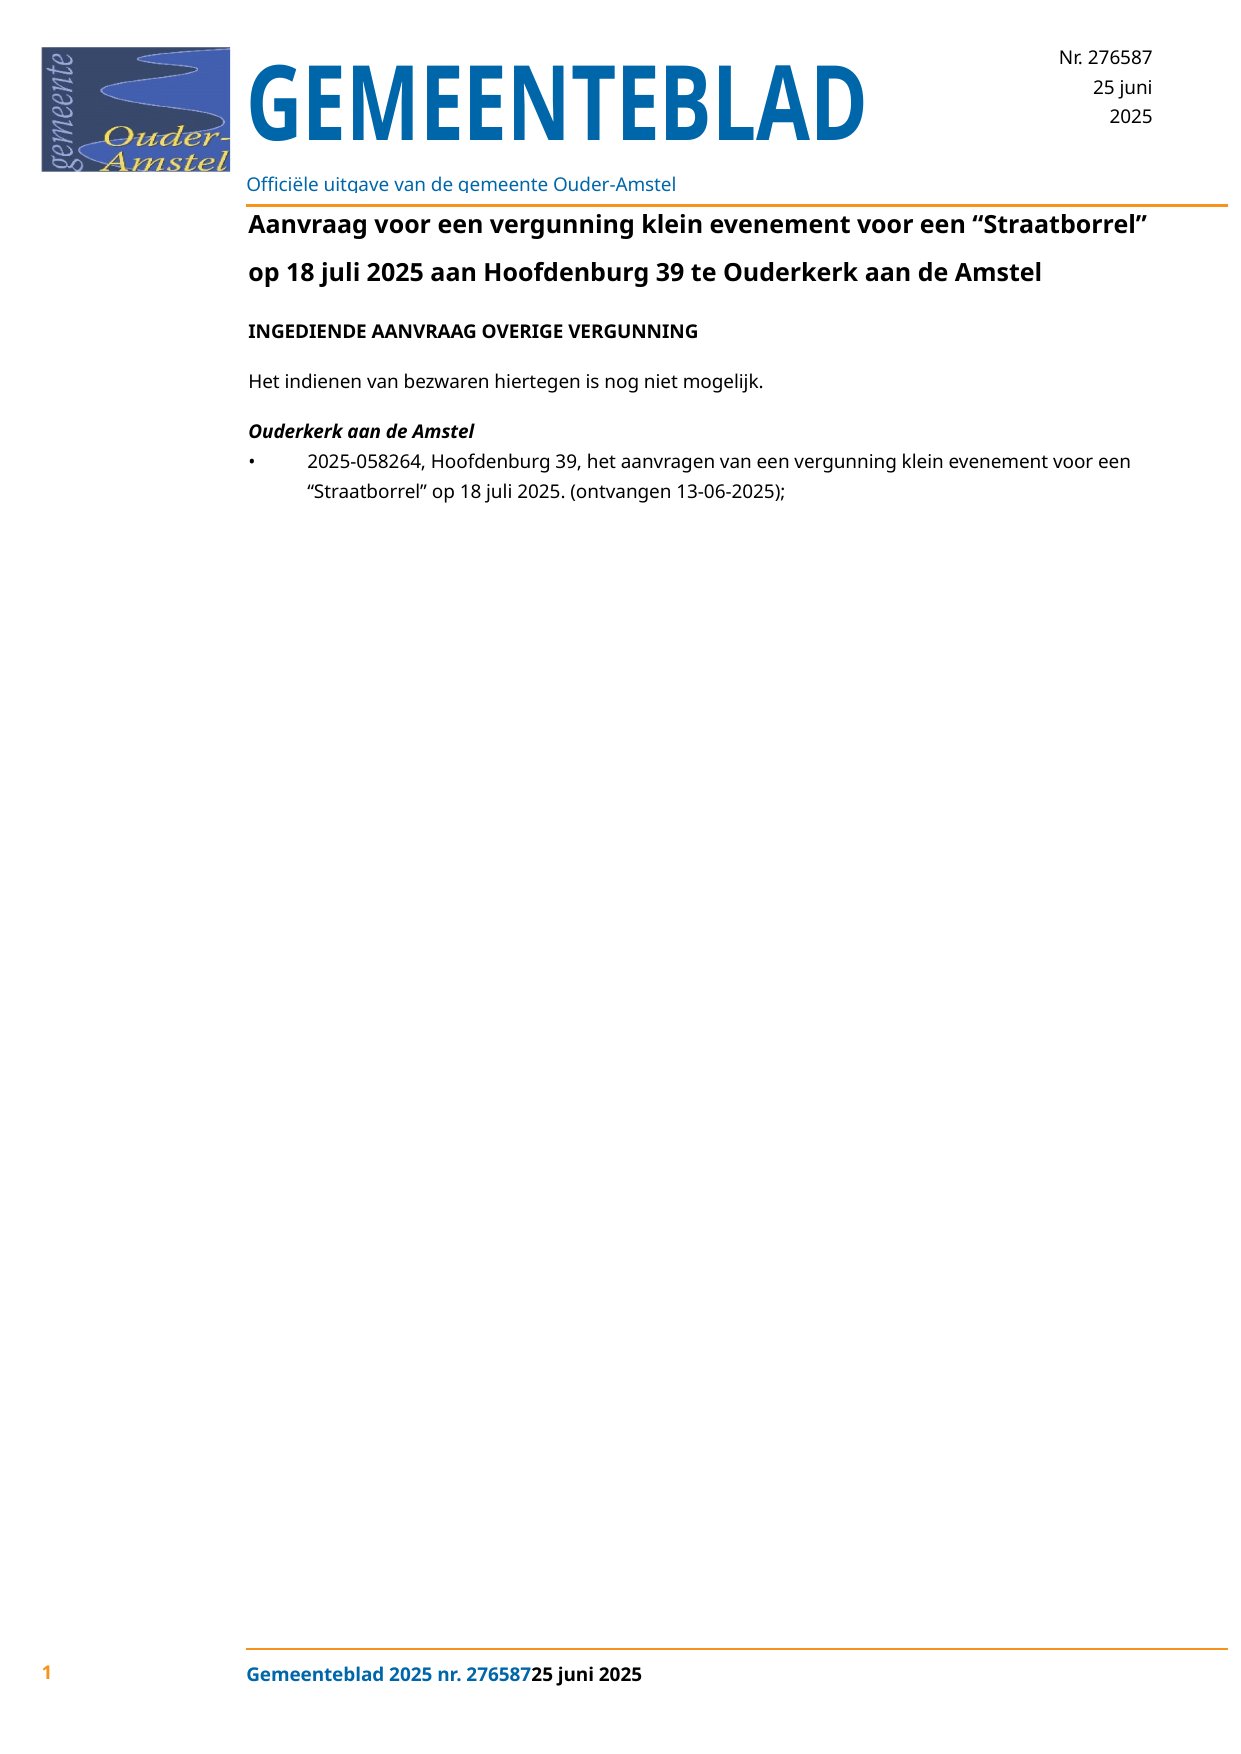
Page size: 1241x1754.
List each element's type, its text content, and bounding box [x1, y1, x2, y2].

text Het indienen van bezwaren hiertegen is nog niet mogelijk. [248, 368, 1152, 394]
list 2025-058264, Hoofdenburg 39, het aanvragen van een vergunning klein evenement voor een “Straatborrel” op 18 juli 2025. (ontvangen 13-06-2025); [248, 448, 1152, 504]
text Aanvraag voor een vergunning klein evenement voor een “Straatborrel” op 18 juli 2025 aan Hoofdenburg 39 te Ouderkerk aan de Amstel [248, 207, 1152, 288]
picture [41, 47, 231, 172]
text INGEDIENDE AANVRAAG OVERIGE VERGUNNING [248, 318, 1152, 344]
text Ouderkerk aan de Amstel [248, 419, 1152, 444]
